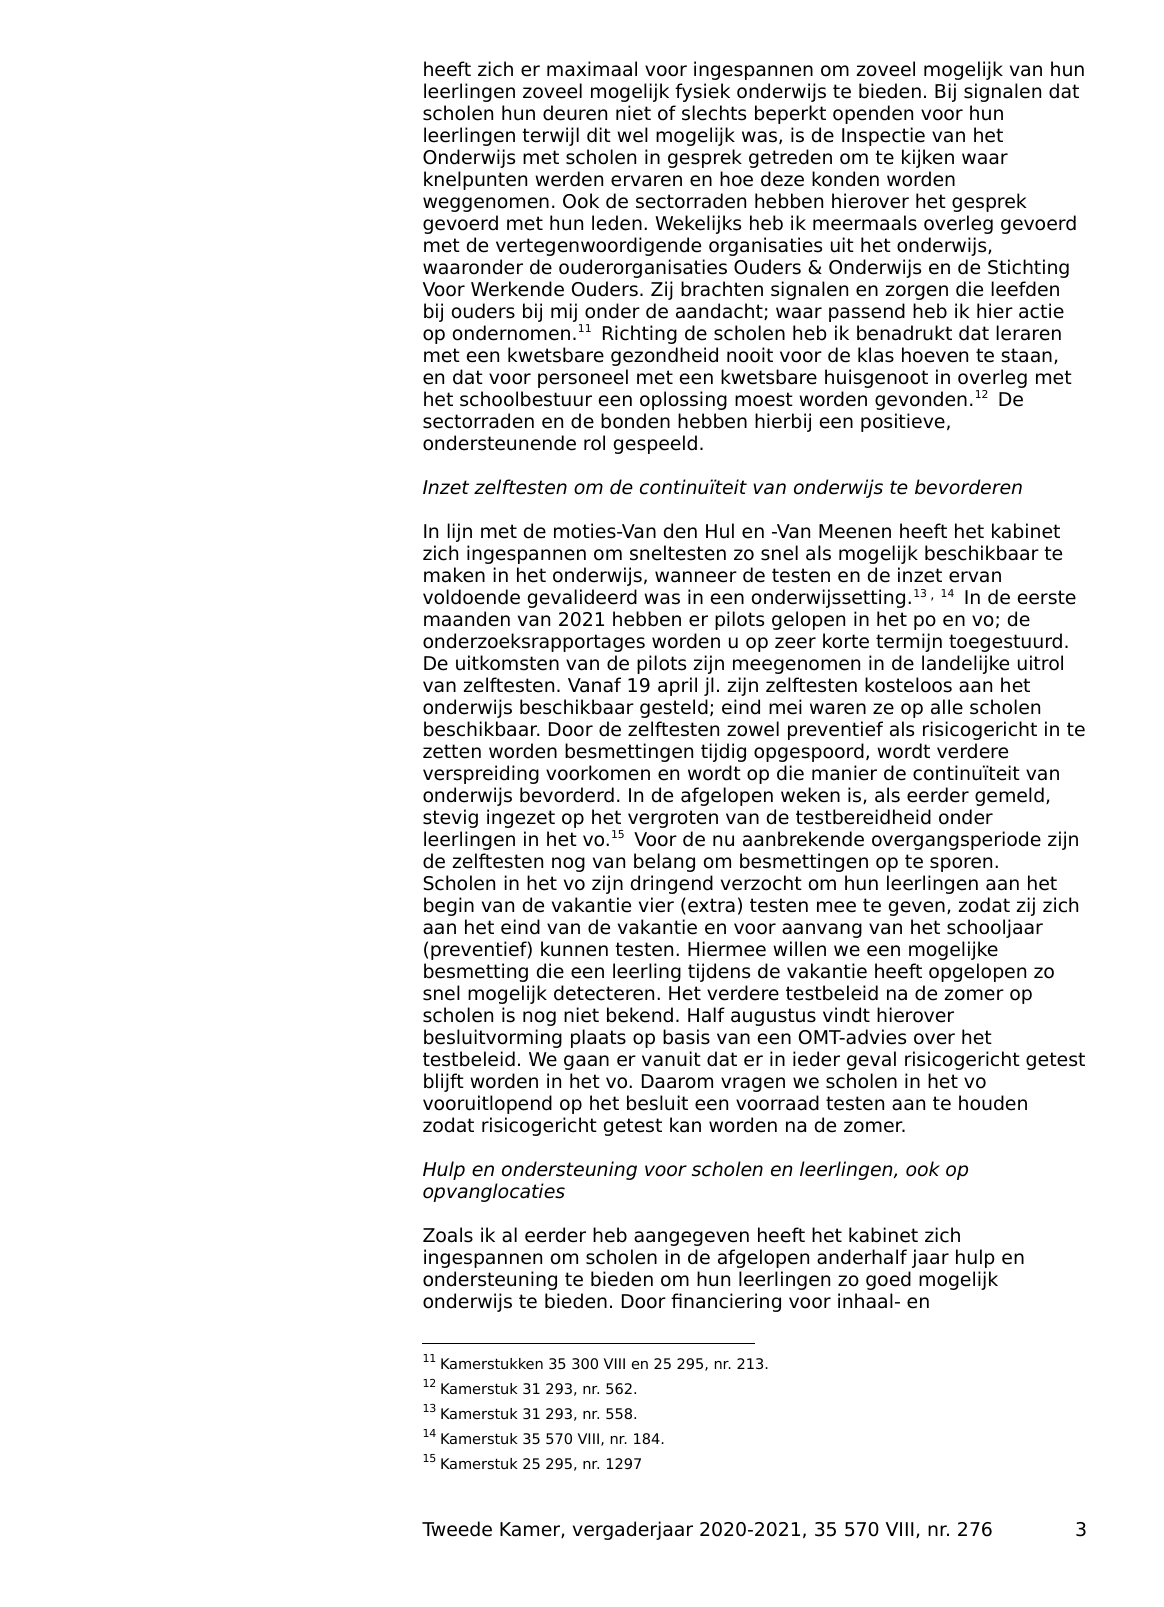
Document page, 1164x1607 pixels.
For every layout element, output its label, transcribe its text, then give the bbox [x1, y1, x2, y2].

text Kamerstuk 31 293, nr. 562. [422, 1377, 1087, 1399]
text Kamerstuk 25 295, nr. 1297 [422, 1452, 1087, 1474]
text Kamerstukken 35 300 VIII en 25 295, nr. 213. [422, 1352, 1087, 1374]
text Kamerstuk 31 293, nr. 558. [422, 1402, 1087, 1424]
subtitle Inzet zelftesten om de continuïteit van onderwijs te bevorderen [422, 477, 1087, 499]
text Zoals ik al eerder heb aangegeven heeft het kabinet zich ingespannen om scholen in de afgelopen anderhalf jaar hulp en ondersteuning te bieden om hun leerlingen zo goed mogelijk onderwijs te bieden. Door financiering voor inhaal- en [422, 1225, 1087, 1313]
subtitle Hulp en ondersteuning voor scholen en leerlingen, ook op opvanglocaties [422, 1159, 1087, 1203]
text Scholen in het vo zijn dringend verzocht om hun leerlingen aan het begin van de vakantie vier (extra) testen mee te geven, zodat zij zich aan het eind van de vakantie en voor aanvang van het schooljaar (preventief) kunnen testen. Hiermee willen we een mogelijke besmetting die een leerling tijdens de vakantie heeft opgelopen zo snel mogelijk detecteren. Het verdere testbeleid na de zomer op scholen is nog niet bekend. Half augustus vindt hierover besluitvorming plaats op basis van een OMT-advies over het testbeleid. We gaan er vanuit dat er in ieder geval risicogericht getest blijft worden in het vo. Daarom vragen we scholen in het vo vooruitlopend op het besluit een voorraad testen aan te houden zodat risicogericht getest kan worden na de zomer. [422, 873, 1087, 1136]
text heeft zich er maximaal voor ingespannen om zoveel mogelijk van hun leerlingen zoveel mogelijk fysiek onderwijs te bieden. Bij signalen dat scholen hun deuren niet of slechts beperkt openden voor hun leerlingen terwijl dit wel mogelijk was, is de Inspectie van het Onderwijs met scholen in gesprek getreden om te kijken waar knelpunten werden ervaren en hoe deze konden worden weggenomen. Ook de sectorraden hebben hierover het gesprek gevoerd met hun leden. Wekelijks heb ik meermaals overleg gevoerd met de vertegenwoordigende organisaties uit het onderwijs, waaronder de ouderorganisaties Ouders & Onderwijs en de Stichting Voor Werkende Ouders. Zij brachten signalen en zorgen die leefden bij ouders bij mij onder de aandacht; waar passend heb ik hier actie op ondernomen. Richting de scholen heb ik benadrukt dat leraren met een kwetsbare gezondheid nooit voor de klas hoeven te staan, en dat voor personeel met een kwetsbare huisgenoot in overleg met het schoolbestuur een oplossing moest worden gevonden. De sectorraden en de bonden hebben hierbij een positieve, ondersteunende rol gespeeld. [422, 59, 1087, 455]
text In lijn met de moties-Van den Hul en -Van Meenen heeft het kabinet zich ingespannen om sneltesten zo snel als mogelijk beschikbaar te maken in het onderwijs, wanneer de testen en de inzet ervan voldoende gevalideerd was in een onderwijssetting., In de eerste maanden van 2021 hebben er pilots gelopen in het po en vo; de onderzoeksrapportages worden u op zeer korte termijn toegestuurd. De uitkomsten van de pilots zijn meegenomen in de landelijke uitrol van zelftesten. Vanaf 19 april jl. zijn zelftesten kosteloos aan het onderwijs beschikbaar gesteld; eind mei waren ze op alle scholen beschikbaar. Door de zelftesten zowel preventief als risicogericht in te zetten worden besmettingen tijdig opgespoord, wordt verdere verspreiding voorkomen en wordt op die manier de continuïteit van onderwijs bevorderd. In de afgelopen weken is, als eerder gemeld, stevig ingezet op het vergroten van de testbereidheid onder leerlingen in het vo. Voor de nu aanbrekende overgangsperiode zijn de zelftesten nog van belang om besmettingen op te sporen. [422, 521, 1087, 873]
text Kamerstuk 35 570 VIII, nr. 184. [422, 1427, 1087, 1449]
